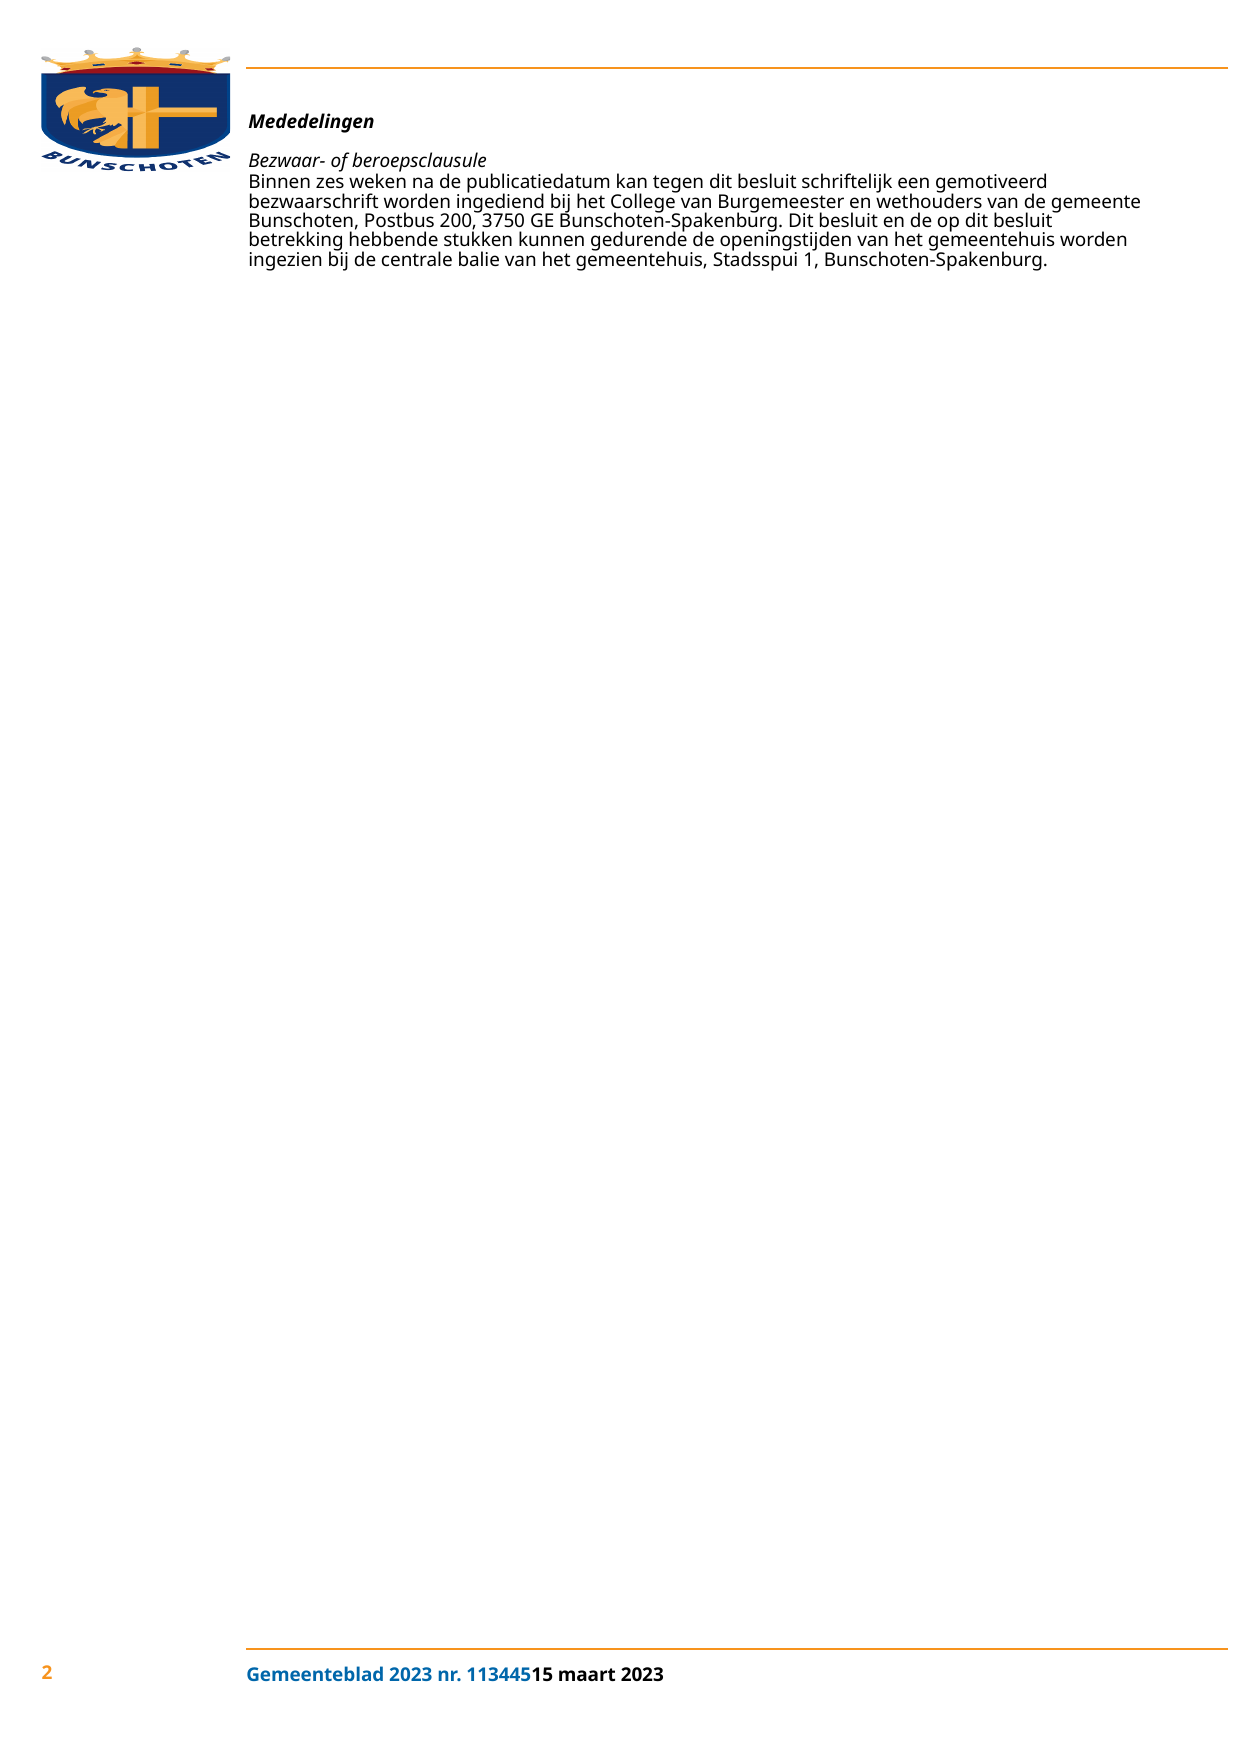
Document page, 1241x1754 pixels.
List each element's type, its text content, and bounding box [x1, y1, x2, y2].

picture [41, 47, 231, 172]
text Binnen zes weken na de publicatiedatum kan tegen dit besluit schriftelijk een gemotiveerd bezwaarschrift worden ingediend bij het College van Burgemeester en wethouders van de gemeente Bunschoten, Postbus 200, 3750 GE Bunschoten-Spakenburg. Dit besluit en de op dit besluit betrekking hebbende stukken kunnen gedurende de openingstijden van het gemeentehuis worden ingezien bij de centrale balie van het gemeentehuis, Stadsspui 1, Bunschoten-Spakenburg. [248, 173, 1152, 270]
text Bezwaar- of beroepsclausule [248, 148, 1152, 173]
text Mededelingen [248, 108, 1152, 134]
